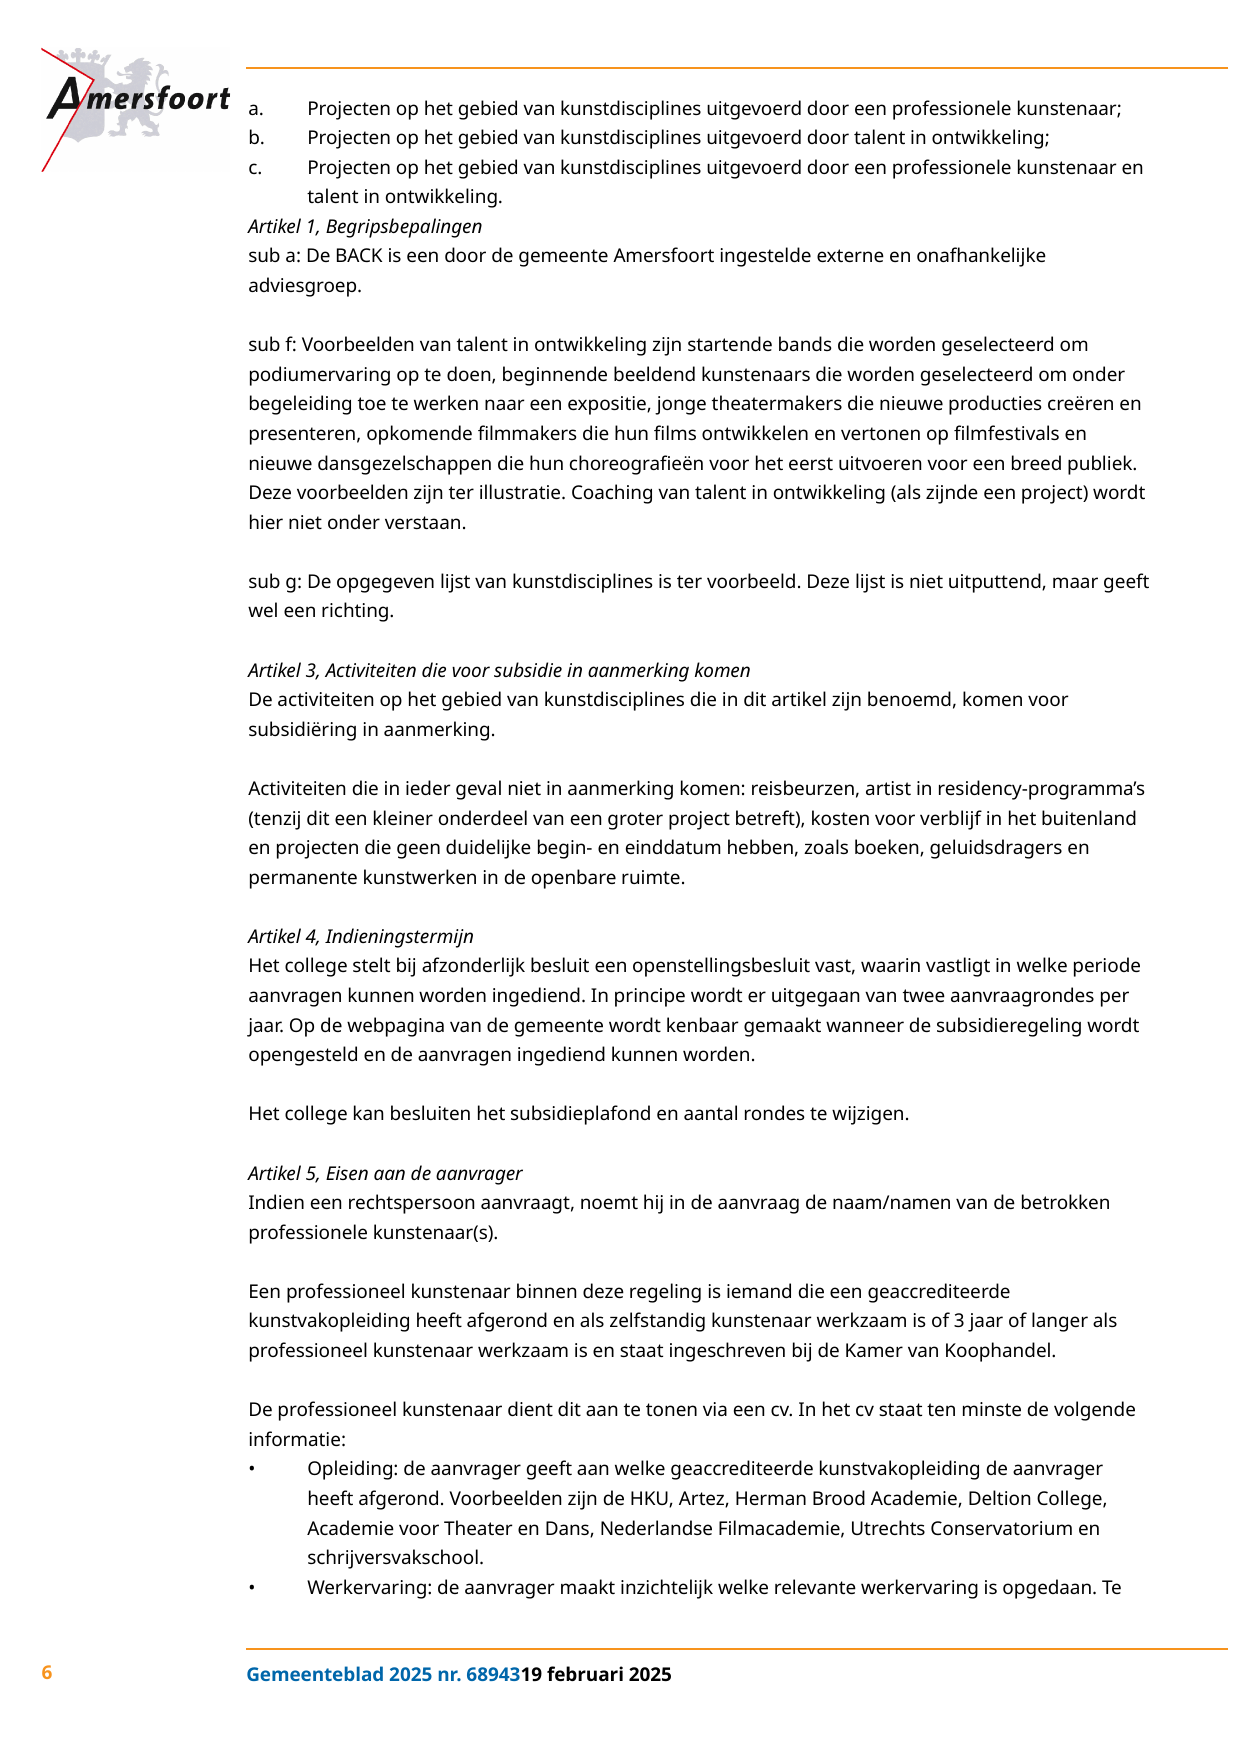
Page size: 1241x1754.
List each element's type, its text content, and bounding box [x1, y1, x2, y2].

text Het college stelt bij afzonderlijk besluit een openstellingsbesluit vast, waarin vastligt in welke periode aanvragen kunnen worden ingediend. In principe wordt er uitgegaan van twee aanvraagrondes per jaar. Op de webpagina van de gemeente wordt kenbaar gemaakt wanneer de subsidieregeling wordt opengesteld en de aanvragen ingediend kunnen worden. [248, 953, 1152, 1067]
list Projecten op het gebied van kunstdisciplines uitgevoerd door talent in ontwikkeling; [248, 124, 1152, 150]
list Projecten op het gebied van kunstdisciplines uitgevoerd door een professionele kunstenaar; [248, 95, 1152, 121]
list Opleiding: de aanvrager geeft aan welke geaccrediteerde kunstvakopleiding de aanvrager heeft afgerond. Voorbeelden zijn de HKU, Artez, Herman Brood Academie, Deltion College, Academie voor Theater en Dans, Nederlandse Filmacademie, Utrechts Conservatorium en schrijversvakschool. [248, 1456, 1152, 1570]
text De activiteiten op het gebied van kunstdisciplines die in dit artikel zijn benoemd, komen voor subsidiëring in aanmerking. [248, 686, 1152, 742]
list Werkervaring: de aanvrager maakt inzichtelijk welke relevante werkervaring is opgedaan. Te [248, 1574, 1152, 1600]
text Artikel 1, Begripsbepalingen [248, 213, 1152, 239]
text Een professioneel kunstenaar binnen deze regeling is iemand die een geaccrediteerde kunstvakopleiding heeft afgerond en als zelfstandig kunstenaar werkzaam is of 3 jaar of langer als professioneel kunstenaar werkzaam is en staat ingeschreven bij de Kamer van Koophandel. [248, 1278, 1152, 1363]
text sub a: De BACK is een door de gemeente Amersfoort ingestelde externe en onafhankelijke adviesgroep. [248, 243, 1152, 298]
text Artikel 3, Activiteiten die voor subsidie in aanmerking komen [248, 657, 1152, 683]
text De professioneel kunstenaar dient dit aan te tonen via een cv. In het cv staat ten minste de volgende informatie: [248, 1396, 1152, 1452]
list Projecten op het gebied van kunstdisciplines uitgevoerd door een professionele kunstenaar en talent in ontwikkeling. [248, 154, 1152, 209]
text Artikel 5, Eisen aan de aanvrager [248, 1160, 1152, 1186]
text Artikel 4, Indieningstermijn [248, 923, 1152, 949]
text Indien een rechtspersoon aanvraagt, noemt hij in de aanvraag de naam/namen van de betrokken professionele kunstenaar(s). [248, 1189, 1152, 1245]
text sub f: Voorbeelden van talent in ontwikkeling zijn startende bands die worden geselecteerd om podiumervaring op te doen, beginnende beeldend kunstenaars die worden geselecteerd om onder begeleiding toe te werken naar een expositie, jonge theatermakers die nieuwe producties creëren en presenteren, opkomende filmmakers die hun films ontwikkelen en vertonen op filmfestivals en nieuwe dansgezelschappen die hun choreografieën voor het eerst uitvoeren voor een breed publiek. Deze voorbeelden zijn ter illustratie. Coaching van talent in ontwikkeling (als zijnde een project) wordt hier niet onder verstaan. [248, 331, 1152, 535]
text sub g: De opgegeven lijst van kunstdisciplines is ter voorbeeld. Deze lijst is niet uitputtend, maar geeft wel een richting. [248, 568, 1152, 623]
text Activiteiten die in ieder geval niet in aanmerking komen: reisbeurzen, artist in residency-programma’s (tenzij dit een kleiner onderdeel van een groter project betreft), kosten voor verblijf in het buitenland en projecten die geen duidelijke begin- en einddatum hebben, zoals boeken, geluidsdragers en permanente kunstwerken in de openbare ruimte. [248, 775, 1152, 890]
picture [41, 47, 231, 172]
text Het college kan besluiten het subsidieplafond en aantal rondes te wijzigen. [248, 1101, 1152, 1126]
